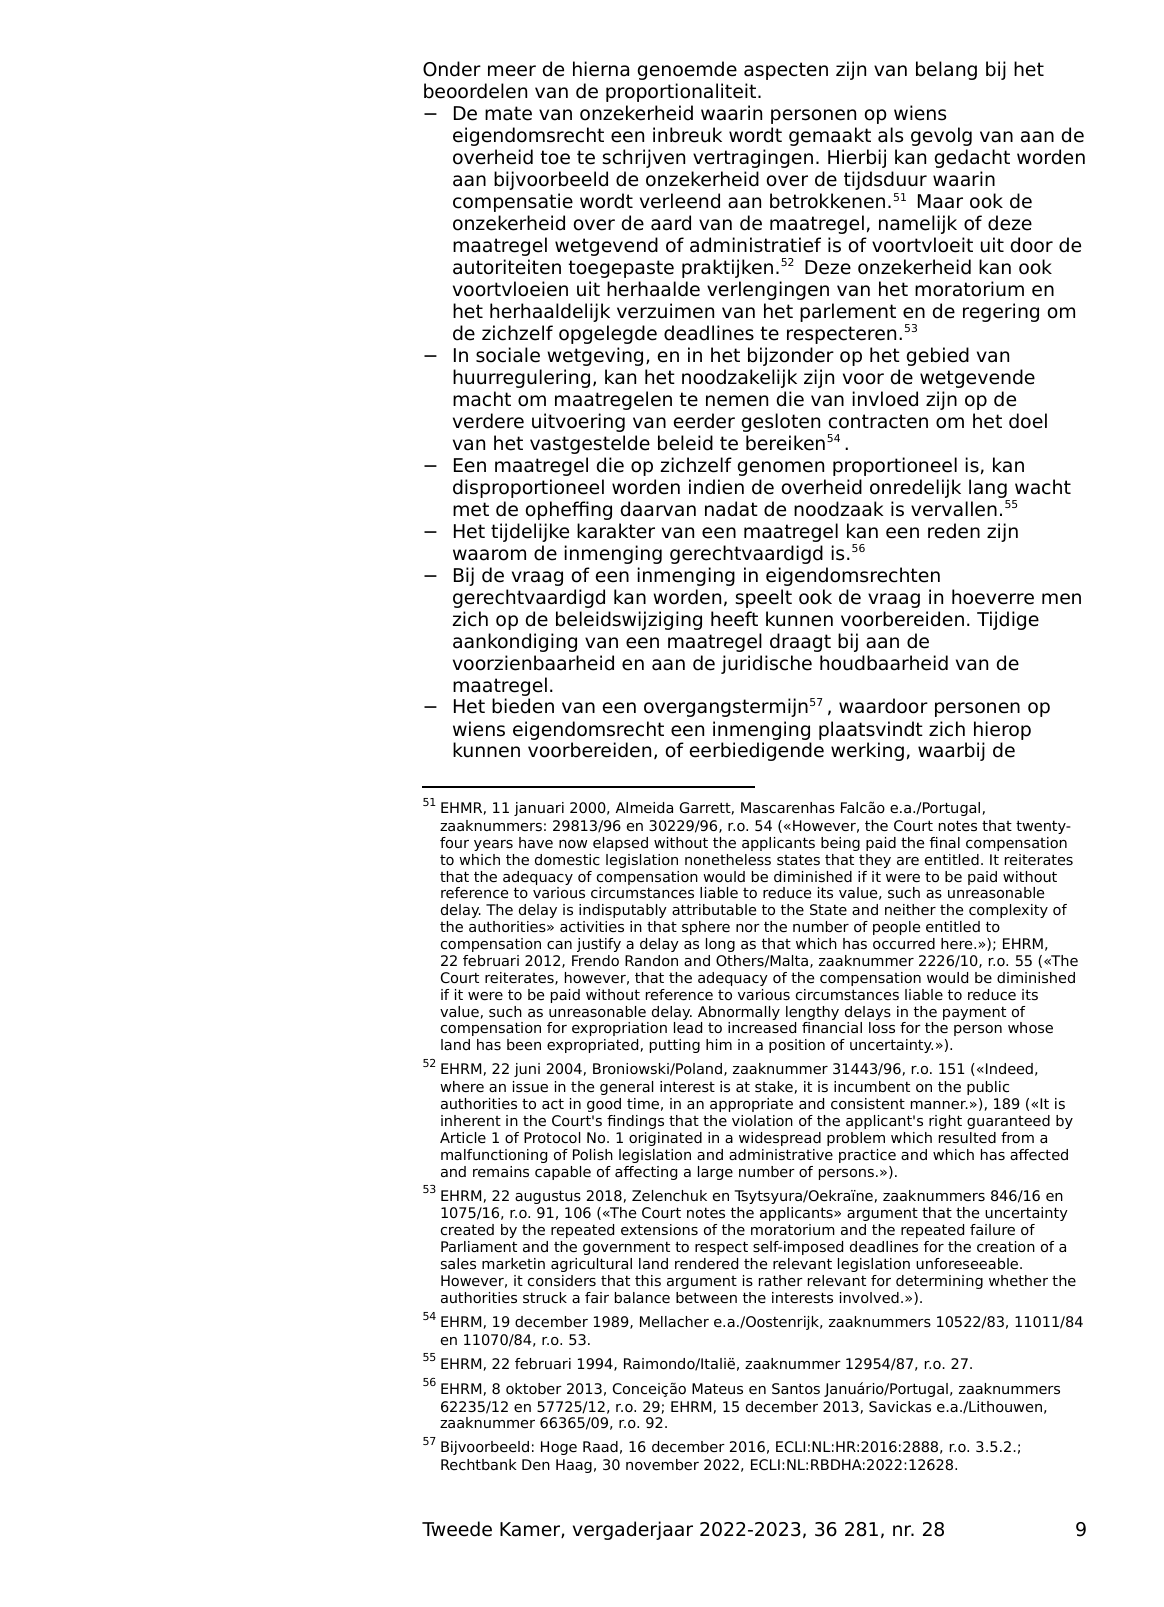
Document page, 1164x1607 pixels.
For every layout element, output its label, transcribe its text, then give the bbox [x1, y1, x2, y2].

text EHRM, 8 oktober 2013, Conceição Mateus en Santos Januário/Portugal, zaaknummers 62235/12 en 57725/12, r.o. 29; EHRM, 15 december 2013, Savickas e.a./Lithouwen, zaaknummer 66365/09, r.o. 92. [422, 1377, 1087, 1432]
text − Een maatregel die op zichzelf genomen proportioneel is, kan disproportioneel worden indien de overheid onredelijk lang wacht met de opheffing daarvan nadat de noodzaak is vervallen. [422, 455, 1087, 521]
text − Bij de vraag of een inmenging in eigendomsrechten gerechtvaardigd kan worden, speelt ook de vraag in hoeverre men zich op de beleidswijziging heeft kunnen voorbereiden. Tijdige aankondiging van een maatregel draagt bij aan de voorzienbaarheid en aan de juridische houdbaarheid van de maatregel. [422, 564, 1087, 696]
text − In sociale wetgeving, en in het bijzonder op het gebied van huurregulering, kan het noodzakelijk zijn ​​voor de wetgevende macht om maatregelen te nemen die van invloed zijn op de verdere uitvoering van eerder gesloten contracten om het doel van het vastgestelde beleid te bereiken. [422, 345, 1087, 455]
text − Het tijdelijke karakter van een maatregel kan een reden zijn waarom de inmenging gerechtvaardigd is. [422, 521, 1087, 564]
text Bijvoorbeeld: Hoge Raad, 16 december 2016, ECLI:NL:HR:2016:2888, r.o. 3.5.2.; Rechtbank Den Haag, 30 november 2022, ECLI:NL:RBDHA:2022:12628. [422, 1435, 1087, 1474]
text EHRM, 22 juni 2004, Broniowski/Poland, zaaknummer 31443/96, r.o. 151 («Indeed, where an issue in the general interest is at stake, it is incumbent on the public authorities to act in good time, in an appropriate and consistent manner.»), 189 («It is inherent in the Court's findings that the violation of the applicant's right guaranteed by Article 1 of Protocol No. 1 originated in a widespread problem which resulted from a malfunctioning of Polish legislation and administrative practice and which has affected and remains capable of affecting a large number of persons.»). [422, 1057, 1087, 1181]
text − Het bieden van een overgangstermijn, waardoor personen op wiens eigendomsrecht een inmenging plaatsvindt zich hierop kunnen voorbereiden, of eerbiedigende werking, waarbij de [422, 696, 1087, 762]
text EHMR, 11 januari 2000, Almeida Garrett, Mascarenhas Falcão e.a./Portugal, zaaknummers: 29813/96 en 30229/96, r.o. 54 («However, the Court notes that twenty-four years have now elapsed without the applicants being paid the final compensation to which the domestic legislation nonetheless states that they are entitled. It reiterates that the adequacy of compensation would be diminished if it were to be paid without reference to various circumstances liable to reduce its value, such as unreasonable delay. The delay is indisputably attributable to the State and neither the complexity of the authorities» activities in that sphere nor the number of people entitled to compensation can justify a delay as long as that which has occurred here.»); EHRM, 22 februari 2012, Frendo Randon and Others/Malta, zaaknummer 2226/10, r.o. 55 («The Court reiterates, however, that the adequacy of the compensation would be diminished if it were to be paid without reference to various circumstances liable to reduce its value, such as unreasonable delay. Abnormally lengthy delays in the payment of compensation for expropriation lead to increased financial loss for the person whose land has been expropriated, putting him in a position of uncertainty.»). [422, 796, 1087, 1054]
text − De mate van onzekerheid waarin personen op wiens eigendomsrecht een inbreuk wordt gemaakt als gevolg van aan de overheid toe te schrijven vertragingen. Hierbij kan gedacht worden aan bijvoorbeeld de onzekerheid over de tijdsduur waarin compensatie wordt verleend aan betrokkenen. Maar ook de onzekerheid over de aard van de maatregel, namelijk of deze maatregel wetgevend of administratief is of voortvloeit uit door de autoriteiten toegepaste praktijken. Deze onzekerheid kan ook voortvloeien uit herhaalde verlengingen van het moratorium en het herhaaldelijk verzuimen van het parlement en de regering om de zichzelf opgelegde deadlines te respecteren. [422, 103, 1087, 345]
text Onder meer de hierna genoemde aspecten zijn van belang bij het beoordelen van de proportionaliteit. [422, 59, 1087, 103]
text EHRM, 22 augustus 2018, Zelenchuk en Tsytsyura/Oekraïne, zaaknummers 846/16 en 1075/16, r.o. 91, 106 («The Court notes the applicants» argument that the uncertainty created by the repeated extensions of the moratorium and the repeated failure of Parliament and the government to respect self-imposed deadlines for the creation of a sales marketin agricultural land rendered the relevant legislation unforeseeable. However, it considers that this argument is rather relevant for determining whether the authorities struck a fair balance between the interests involved.»). [422, 1183, 1087, 1307]
text EHRM, 19 december 1989, Mellacher e.a./Oostenrijk, zaaknummers 10522/83, 11011/84 en 11070/84, r.o. 53. [422, 1310, 1087, 1349]
text EHRM, 22 februari 1994, Raimondo/Italië, zaaknummer 12954/87, r.o. 27. [422, 1352, 1087, 1374]
